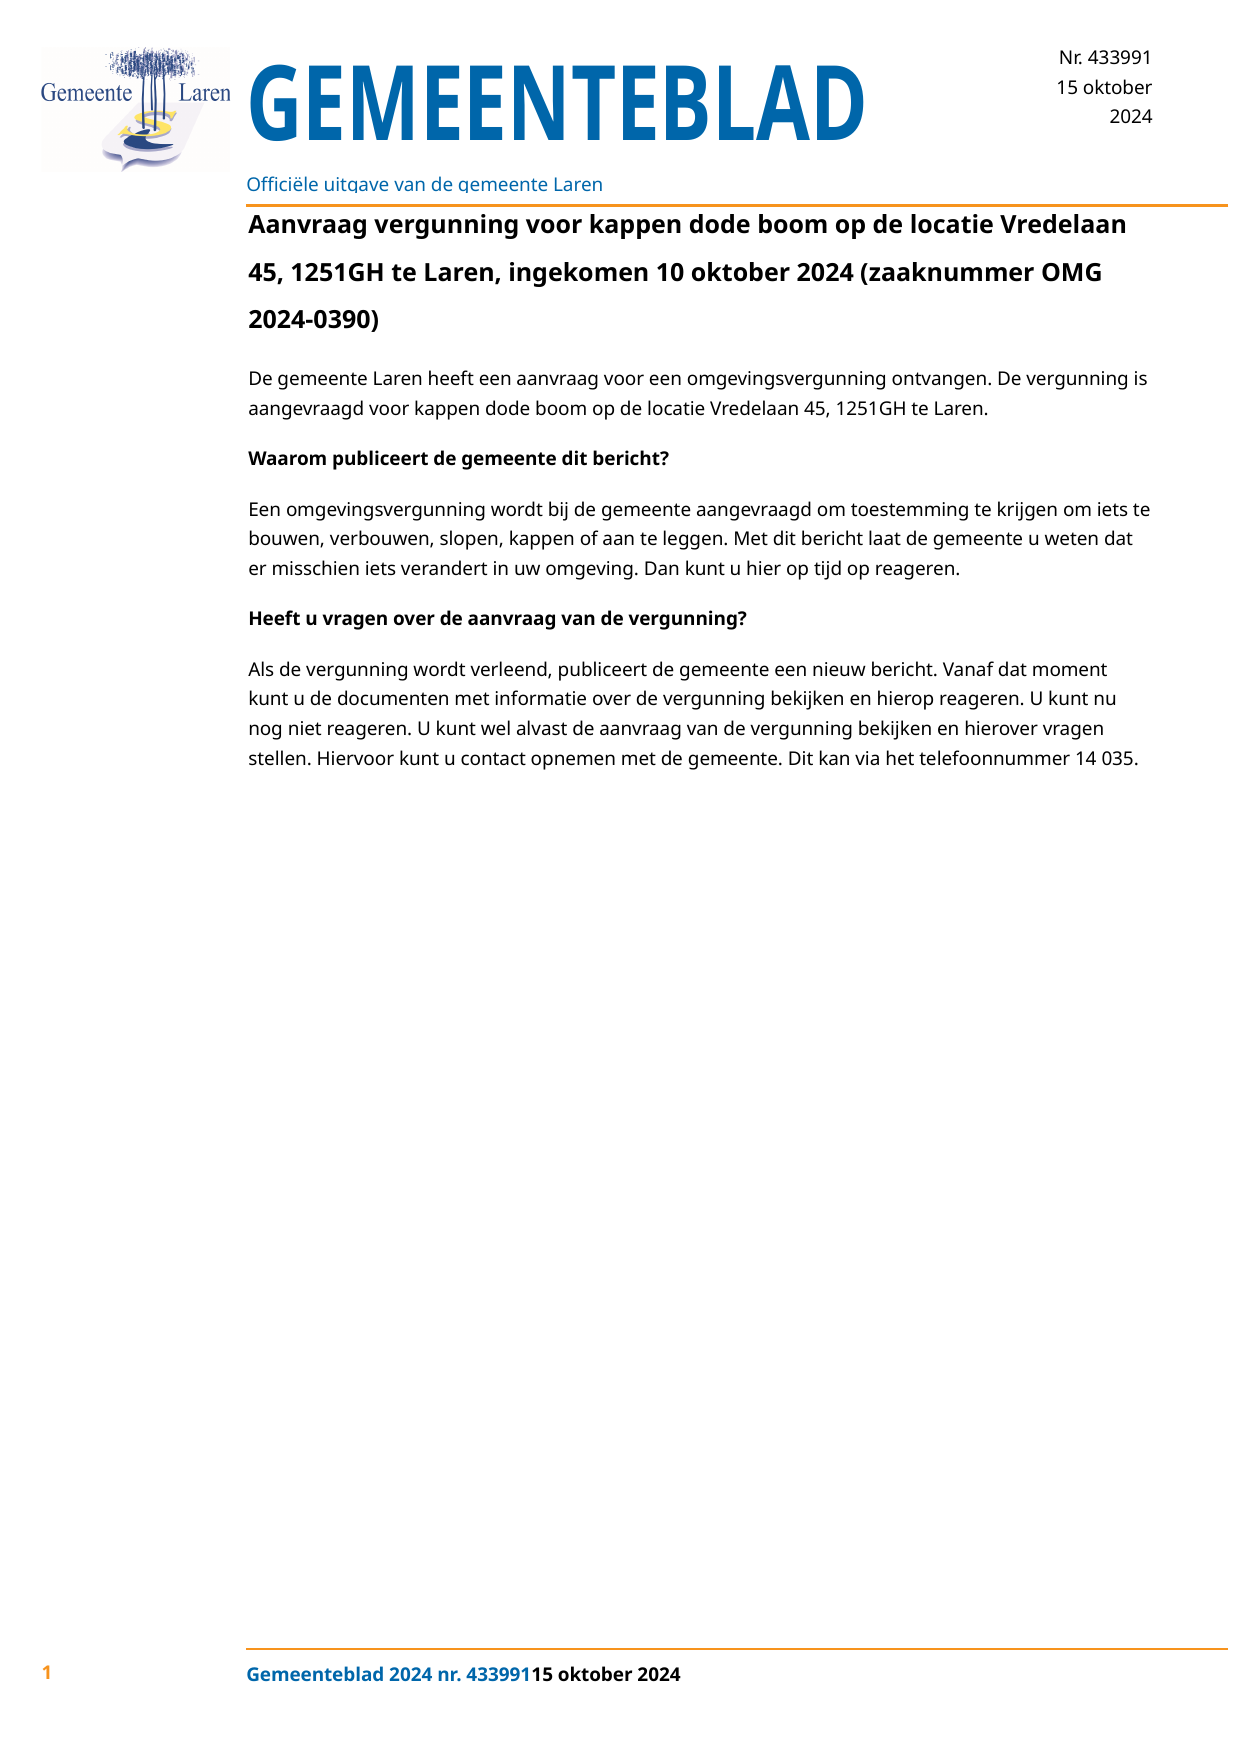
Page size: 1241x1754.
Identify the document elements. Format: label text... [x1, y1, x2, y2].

text Aanvraag vergunning voor kappen dode boom op de locatie Vredelaan 45, 1251GH te Laren, ingekomen 10 oktober 2024 (zaaknummer OMG 2024-0390) [248, 207, 1152, 336]
text Als de vergunning wordt verleend, publiceert de gemeente een nieuw bericht. Vanaf dat moment kunt u de documenten met informatie over de vergunning bekijken en hierop reageren. U kunt nu nog niet reageren. U kunt wel alvast de aanvraag van de vergunning bekijken en hierover vragen stellen. Hiervoor kunt u contact opnemen met de gemeente. Dit kan via het telefoonnummer 14 035. [248, 656, 1152, 770]
text Een omgevingsvergunning wordt bij de gemeente aangevraagd om toestemming te krijgen om iets te bouwen, verbouwen, slopen, kappen of aan te leggen. Met dit bericht laat de gemeente u weten dat er misschien iets verandert in uw omgeving. Dan kunt u hier op tijd op reageren. [248, 496, 1152, 581]
text Heeft u vragen over de aanvraag van de vergunning? [248, 606, 1152, 631]
picture [41, 47, 231, 172]
text Waarom publiceert de gemeente dit bericht? [248, 446, 1152, 471]
text De gemeente Laren heeft een aanvraag voor een omgevingsvergunning ontvangen. De vergunning is aangevraagd voor kappen dode boom op de locatie Vredelaan 45, 1251GH te Laren. [248, 366, 1152, 421]
